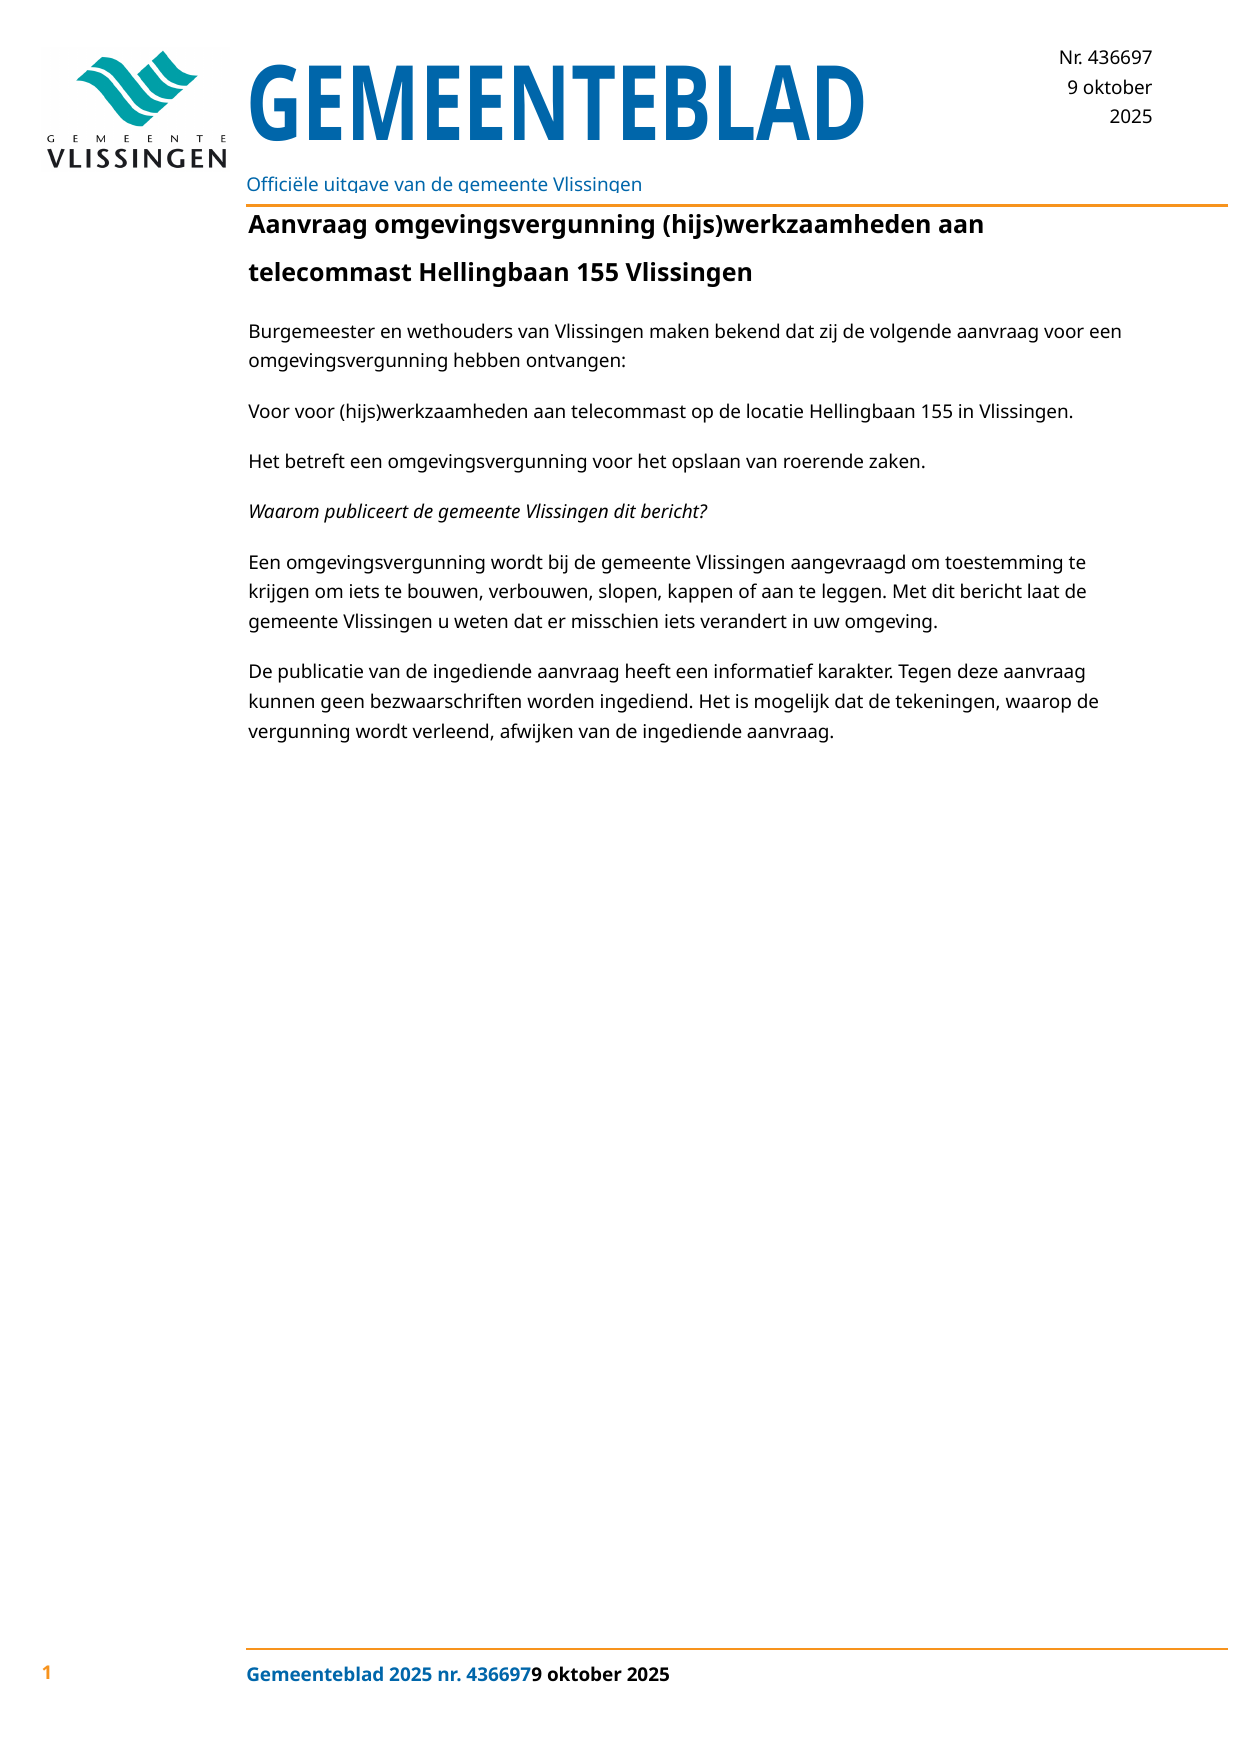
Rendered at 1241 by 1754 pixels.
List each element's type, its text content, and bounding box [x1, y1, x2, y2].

picture [41, 47, 231, 172]
text Een omgevingsvergunning wordt bij de gemeente Vlissingen aangevraagd om toestemming te krijgen om iets te bouwen, verbouwen, slopen, kappen of aan te leggen. Met dit bericht laat de gemeente Vlissingen u weten dat er misschien iets verandert in uw omgeving. [248, 549, 1152, 634]
text Het betreft een omgevingsvergunning voor het opslaan van roerende zaken. [248, 448, 1152, 474]
text Voor voor (hijs)werkzaamheden aan telecommast op de locatie Hellingbaan 155 in Vlissingen. [248, 398, 1152, 424]
text Burgemeester en wethouders van Vlissingen maken bekend dat zij de volgende aanvraag voor een omgevingsvergunning hebben ontvangen: [248, 318, 1152, 373]
text Aanvraag omgevingsvergunning (hijs)werkzaamheden aan telecommast Hellingbaan 155 Vlissingen [248, 207, 1152, 288]
text De publicatie van de ingediende aanvraag heeft een informatief karakter. Tegen deze aanvraag kunnen geen bezwaarschriften worden ingediend. Het is mogelijk dat de tekeningen, waarop de vergunning wordt verleend, afwijken van de ingediende aanvraag. [248, 659, 1152, 744]
text Waarom publiceert de gemeente Vlissingen dit bericht? [248, 499, 1152, 524]
